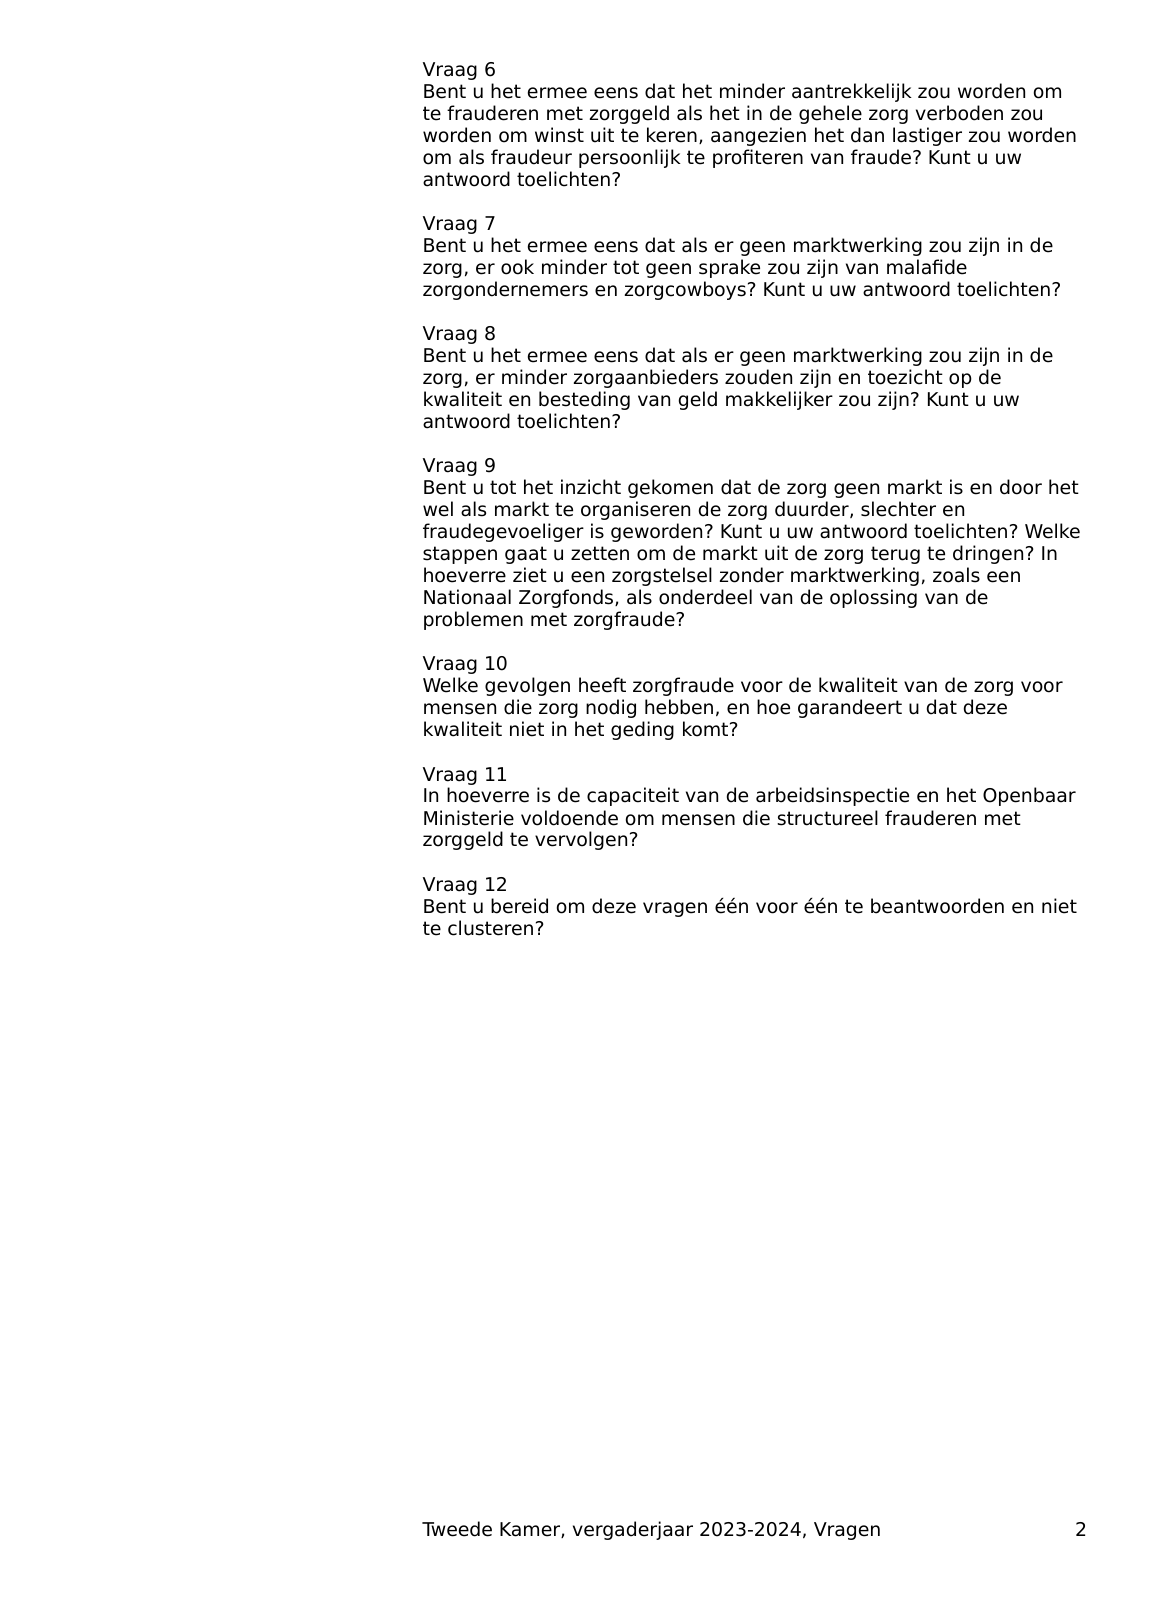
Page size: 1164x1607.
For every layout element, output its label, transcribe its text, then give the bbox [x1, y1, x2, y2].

text Vraag 7 [422, 213, 1087, 235]
text Bent u het ermee eens dat als er geen marktwerking zou zijn in de zorg, er minder zorgaanbieders zouden zijn en toezicht op de kwaliteit en besteding van geld makkelijker zou zijn? Kunt u uw antwoord toelichten? [422, 345, 1087, 433]
text Vraag 9 [422, 455, 1087, 477]
text Bent u tot het inzicht gekomen dat de zorg geen markt is en door het wel als markt te organiseren de zorg duurder, slechter en fraudegevoeliger is geworden? Kunt u uw antwoord toelichten? Welke stappen gaat u zetten om de markt uit de zorg terug te dringen? In hoeverre ziet u een zorgstelsel zonder marktwerking, zoals een Nationaal Zorgfonds, als onderdeel van de oplossing van de problemen met zorgfraude? [422, 477, 1087, 631]
text Bent u bereid om deze vragen één voor één te beantwoorden en niet te clusteren? [422, 896, 1087, 939]
text In hoeverre is de capaciteit van de arbeidsinspectie en het Openbaar Ministerie voldoende om mensen die structureel frauderen met zorggeld te vervolgen? [422, 785, 1087, 851]
text Vraag 10 [422, 653, 1087, 675]
text Vraag 12 [422, 873, 1087, 896]
text Vraag 11 [422, 763, 1087, 785]
text Vraag 8 [422, 323, 1087, 345]
text Welke gevolgen heeft zorgfraude voor de kwaliteit van de zorg voor mensen die zorg nodig hebben, en hoe garandeert u dat deze kwaliteit niet in het geding komt? [422, 675, 1087, 741]
text Bent u het ermee eens dat het minder aantrekkelijk zou worden om te frauderen met zorggeld als het in de gehele zorg verboden zou worden om winst uit te keren, aangezien het dan lastiger zou worden om als fraudeur persoonlijk te profiteren van fraude? Kunt u uw antwoord toelichten? [422, 81, 1087, 191]
text Bent u het ermee eens dat als er geen marktwerking zou zijn in de zorg, er ook minder tot geen sprake zou zijn van malafide zorgondernemers en zorgcowboys? Kunt u uw antwoord toelichten? [422, 235, 1087, 301]
text Vraag 6 [422, 59, 1087, 81]
